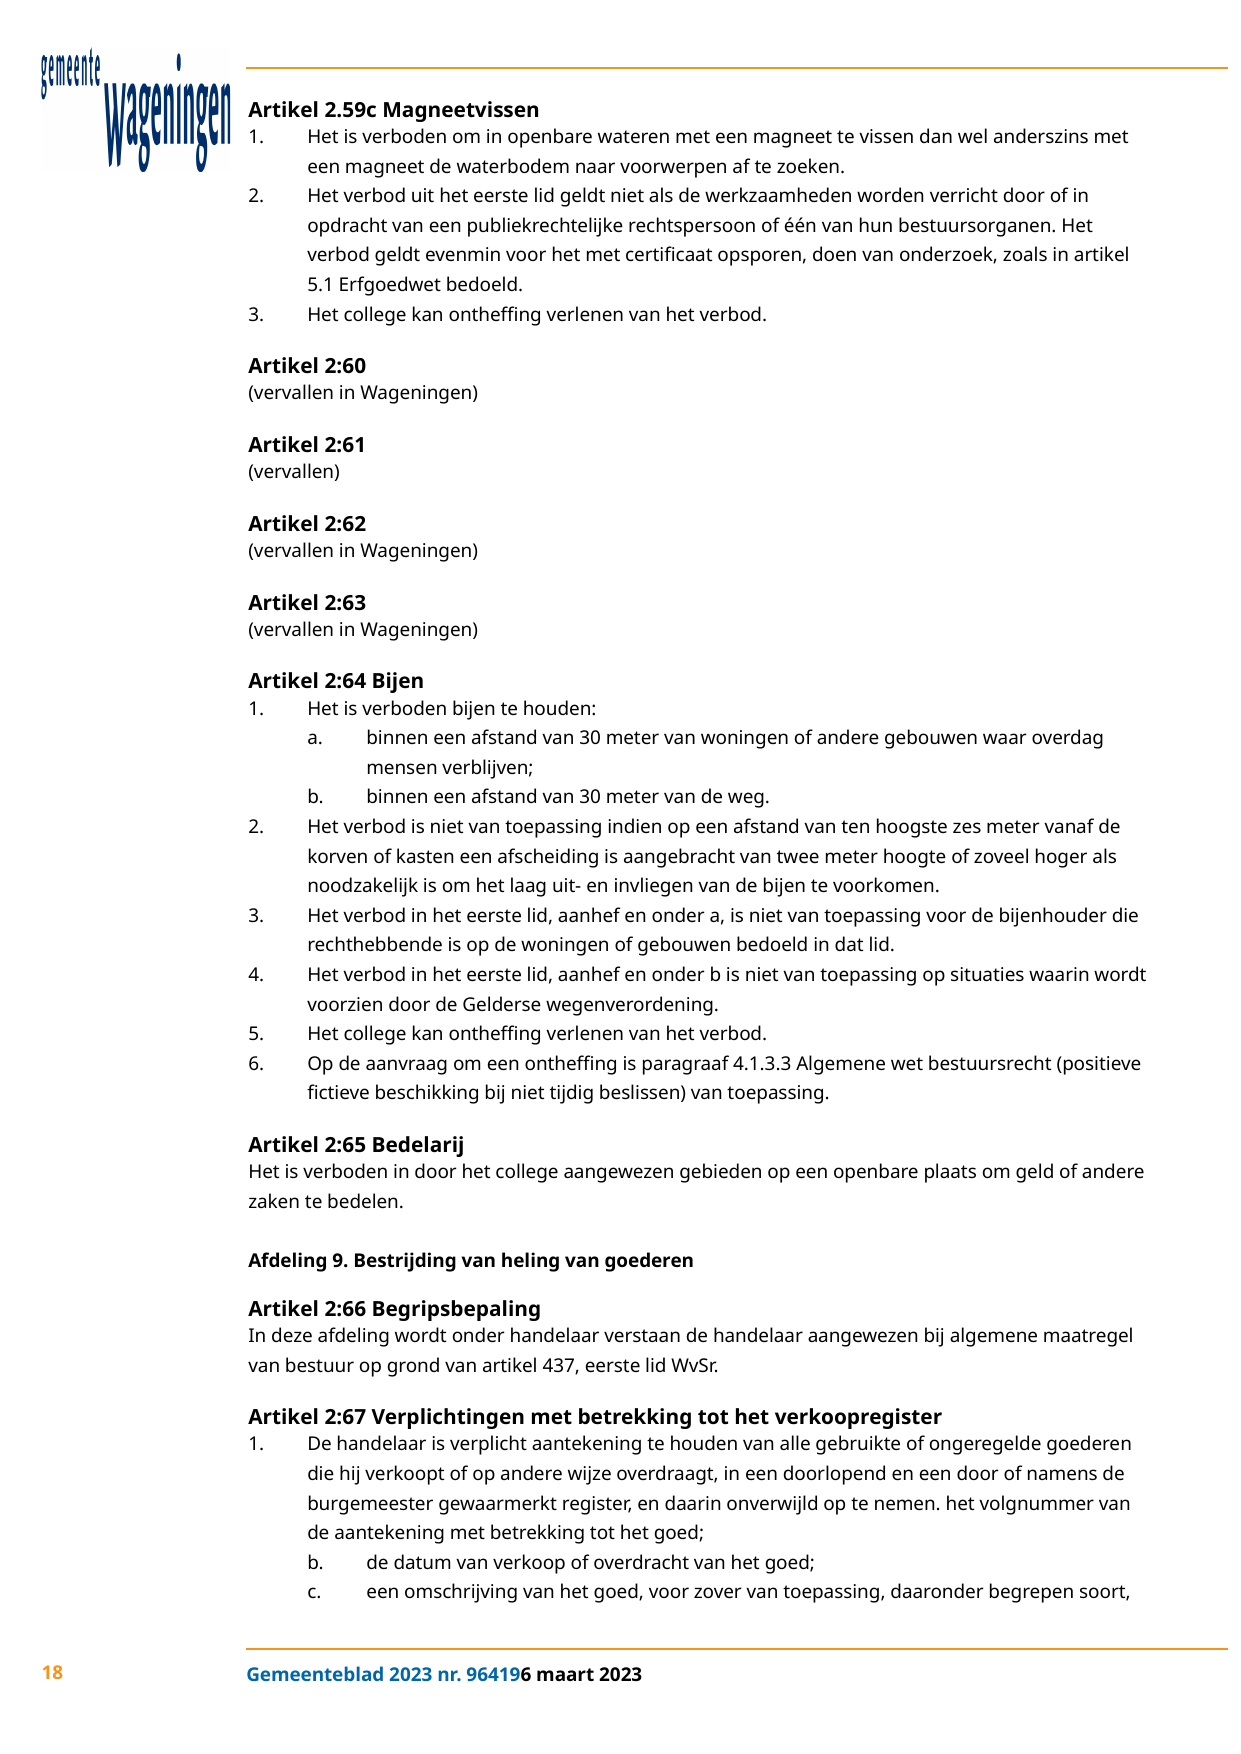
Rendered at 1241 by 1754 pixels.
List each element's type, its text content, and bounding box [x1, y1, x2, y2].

list Het verbod uit het eerste lid geldt niet als de werkzaamheden worden verricht door of in opdracht van een publiekrechtelijke rechtspersoon of één van hun bestuursorganen. Het verbod geldt evenmin voor het met certificaat opsporen, doen van onderzoek, zoals in artikel 5.1 Erfgoedwet bedoeld. [248, 182, 1152, 297]
text Artikel 2:66 Begripsbepaling [248, 1294, 1152, 1322]
text Artikel 2:62 [248, 509, 1152, 537]
text Artikel 2:63 [248, 588, 1152, 616]
text Artikel 2:64 Bijen [248, 667, 1152, 695]
list binnen een afstand van 30 meter van de weg. [307, 784, 1152, 809]
list Het verbod in het eerste lid, aanhef en onder a, is niet van toepassing voor de bijenhouder die rechthebbende is op de woningen of gebouwen bedoeld in dat lid. [248, 902, 1152, 957]
text (vervallen in Wageningen) [248, 537, 1152, 563]
list binnen een afstand van 30 meter van woningen of andere gebouwen waar overdag mensen verblijven; [307, 724, 1152, 780]
list Het college kan ontheffing verlenen van het verbod. [248, 301, 1152, 326]
text In deze afdeling wordt onder handelaar verstaan de handelaar aangewezen bij algemene maatregel van bestuur op grond van artikel 437, eerste lid WvSr. [248, 1322, 1152, 1377]
text Het is verboden in door het college aangewezen gebieden op een openbare plaats om geld of andere zaken te bedelen. [248, 1158, 1152, 1214]
text Artikel 2:60 [248, 351, 1152, 379]
list De handelaar is verplicht aantekening te houden van alle gebruikte of ongeregelde goederen die hij verkoopt of op andere wijze overdraagt, in een doorlopend en een door of namens de burgemeester gewaarmerkt register, en daarin onverwijld op te nemen. het volgnummer van de aantekening met betrekking tot het goed; [248, 1431, 1152, 1545]
list een omschrijving van het goed, voor zover van toepassing, daaronder begrepen soort, [307, 1578, 1152, 1604]
text (vervallen) [248, 458, 1152, 484]
text Artikel 2:67 Verplichtingen met betrekking tot het verkoopregister [248, 1402, 1152, 1431]
text Artikel 2:65 Bedelarij [248, 1130, 1152, 1158]
list Het is verboden om in openbare wateren met een magneet te vissen dan wel anderszins met een magneet de waterbodem naar voorwerpen af te zoeken. [248, 123, 1152, 178]
list Het college kan ontheffing verlenen van het verbod. [248, 1020, 1152, 1046]
list Het verbod is niet van toepassing indien op een afstand van ten hoogste zes meter vanaf de korven of kasten een afscheiding is aangebracht van twee meter hoogte of zoveel hoger als noodzakelijk is om het laag uit- en invliegen van de bijen te voorkomen. [248, 813, 1152, 898]
text Afdeling 9. Bestrijding van heling van goederen [248, 1247, 1152, 1273]
list de datum van verkoop of overdracht van het goed; [307, 1549, 1152, 1575]
text Artikel 2.59c Magneetvissen [248, 95, 1152, 123]
text (vervallen in Wageningen) [248, 379, 1152, 405]
text Artikel 2:61 [248, 430, 1152, 458]
list Op de aanvraag om een ontheffing is paragraaf 4.1.3.3 Algemene wet bestuursrecht (positieve fictieve beschikking bij niet tijdig beslissen) van toepassing. [248, 1050, 1152, 1105]
picture [41, 47, 231, 172]
list Het is verboden bijen te houden: [248, 695, 1152, 721]
text (vervallen in Wageningen) [248, 616, 1152, 642]
list Het verbod in het eerste lid, aanhef en onder b is niet van toepassing op situaties waarin wordt voorzien door de Gelderse wegenverordening. [248, 961, 1152, 1017]
